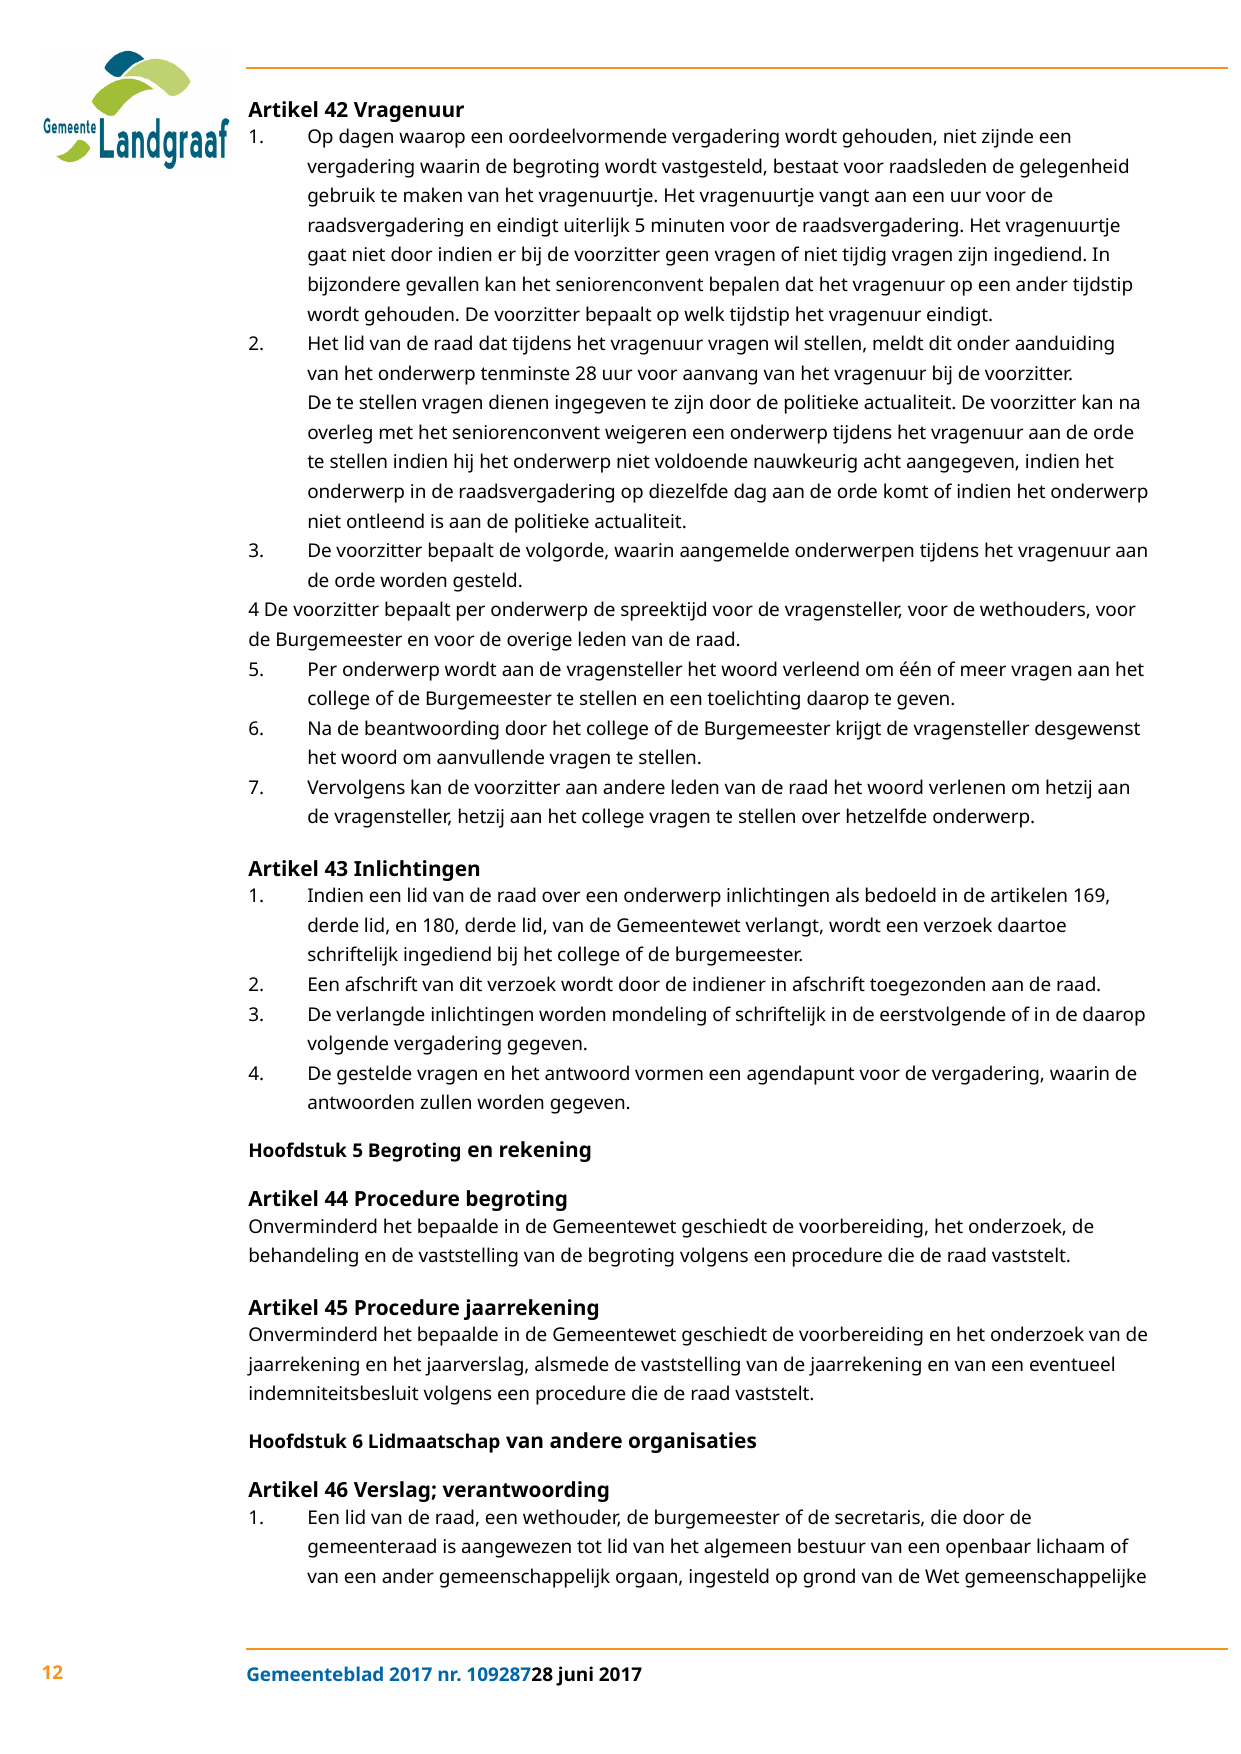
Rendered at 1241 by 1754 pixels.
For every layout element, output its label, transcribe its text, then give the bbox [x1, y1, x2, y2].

list Het lid van de raad dat tijdens het vragenuur vragen wil stellen, meldt dit onder aanduiding van het onderwerp tenminste 28 uur voor aanvang van het vragenuur bij de voorzitter. [248, 330, 1152, 386]
list Na de beantwoording door het college of de Burgemeester krijgt de vragensteller desgewenst het woord om aanvullende vragen te stellen. [248, 715, 1152, 770]
picture [41, 47, 231, 172]
text 4 De voorzitter bepaalt per onderwerp de spreektijd voor de vragensteller, voor de wethouders, voor de Burgemeester en voor de overige leden van de raad. [248, 597, 1152, 652]
list Een afschrift van dit verzoek wordt door de indiener in afschrift toegezonden aan de raad. [248, 971, 1152, 997]
text Artikel 44 Procedure begroting [248, 1184, 1152, 1213]
text Artikel 42 Vragenuur [248, 95, 1152, 123]
list Een lid van de raad, een wethouder, de burgemeester of de secretaris, die door de gemeenteraad is aangewezen tot lid van het algemeen bestuur van een openbaar lichaam of van een ander gemeenschappelijk orgaan, ingesteld op grond van de Wet gemeenschappelijke [248, 1504, 1152, 1589]
list Per onderwerp wordt aan de vragensteller het woord verleend om één of meer vragen aan het college of de Burgemeester te stellen en een toelichting daarop te geven. [248, 656, 1152, 711]
list Indien een lid van de raad over een onderwerp inlichtingen als bedoeld in de artikelen 169, derde lid, en 180, derde lid, van de Gemeentewet verlangt, wordt een verzoek daartoe schriftelijk ingediend bij het college of de burgemeester. [248, 882, 1152, 967]
text Artikel 45 Procedure jaarrekening [248, 1293, 1152, 1321]
list De voorzitter bepaalt de volgorde, waarin aangemelde onderwerpen tijdens het vragenuur aan de orde worden gesteld. [248, 537, 1152, 593]
list De te stellen vragen dienen ingegeven te zijn door de politieke actualiteit. De voorzitter kan na overleg met het seniorenconvent weigeren een onderwerp tijdens het vragenuur aan de orde te stellen indien hij het onderwerp niet voldoende nauwkeurig acht aangegeven, indien het onderwerp in de raadsvergadering op diezelfde dag aan de orde komt of indien het onderwerp niet ontleend is aan de politieke actualiteit. [248, 389, 1152, 533]
text Hoofdstuk 5 Begroting en rekening [248, 1135, 1152, 1164]
text Artikel 43 Inlichtingen [248, 854, 1152, 882]
list De gestelde vragen en het antwoord vormen een agendapunt voor de vergadering, waarin de antwoorden zullen worden gegeven. [248, 1060, 1152, 1115]
text Onverminderd het bepaalde in de Gemeentewet geschiedt de voorbereiding en het onderzoek van de jaarrekening en het jaarverslag, alsmede de vaststelling van de jaarrekening en van een eventueel indemniteitsbesluit volgens een procedure die de raad vaststelt. [248, 1321, 1152, 1406]
text Onverminderd het bepaalde in de Gemeentewet geschiedt de voorbereiding, het onderzoek, de behandeling en de vaststelling van de begroting volgens een procedure die de raad vaststelt. [248, 1213, 1152, 1268]
list Op dagen waarop een oordeelvormende vergadering wordt gehouden, niet zijnde een vergadering waarin de begroting wordt vastgesteld, bestaat voor raadsleden de gelegenheid gebruik te maken van het vragenuurtje. Het vragenuurtje vangt aan een uur voor de raadsvergadering en eindigt uiterlijk 5 minuten voor de raadsvergadering. Het vragenuurtje gaat niet door indien er bij de voorzitter geen vragen of niet tijdig vragen zijn ingediend. In bijzondere gevallen kan het seniorenconvent bepalen dat het vragenuur op een ander tijdstip wordt gehouden. De voorzitter bepaalt op welk tijdstip het vragenuur eindigt. [248, 123, 1152, 326]
text Hoofdstuk 6 Lidmaatschap van andere organisaties [248, 1426, 1152, 1454]
list Vervolgens kan de voorzitter aan andere leden van de raad het woord verlenen om hetzij aan de vragensteller, hetzij aan het college vragen te stellen over hetzelfde onderwerp. [248, 774, 1152, 829]
text Artikel 46 Verslag; verantwoording [248, 1475, 1152, 1504]
list De verlangde inlichtingen worden mondeling of schriftelijk in de eerstvolgende of in de daarop volgende vergadering gegeven. [248, 1001, 1152, 1056]
